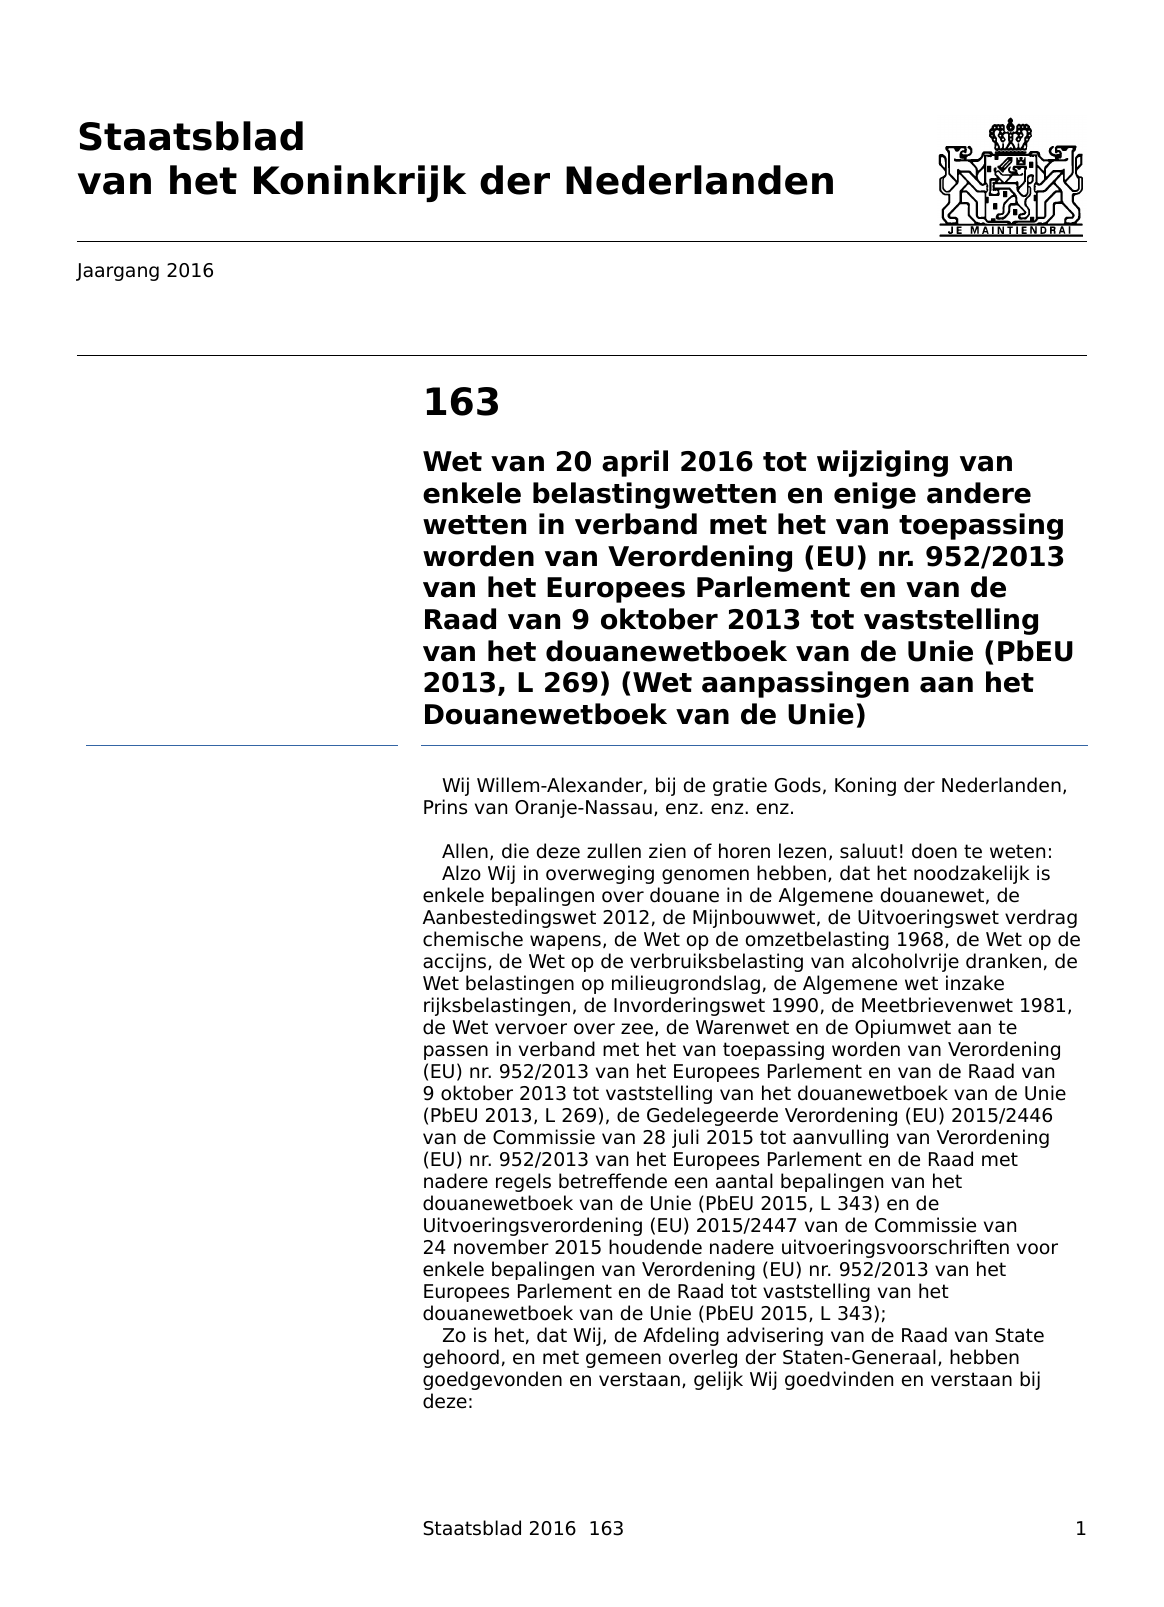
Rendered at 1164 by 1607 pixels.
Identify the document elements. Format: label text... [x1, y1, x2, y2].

text Wet van 20 april 2016 tot wijziging van enkele belastingwetten en enige andere wetten in verband met het van toepassing worden van Verordening (EU) nr. 952/2013 van het Europees Parlement en van de Raad van 9 oktober 2013 tot vaststelling van het douanewetboek van de Unie (PbEU 2013, L 269) (Wet aanpassingen aan het Douanewetboek van de Unie) [422, 447, 1087, 731]
table_header Staatsblad van het Koninkrijk der Nederlanden [77, 100, 886, 241]
table_header [886, 100, 1087, 241]
text Zo is het, dat Wij, de Afdeling advisering van de Raad van State gehoord, en met gemeen overleg der Staten-Generaal, hebben goedgevonden en verstaan, gelijk Wij goedvinden en verstaan bij deze: [422, 1325, 1087, 1413]
text Alzo Wij in overweging genomen hebben, dat het noodzakelijk is enkele bepalingen over douane in de Algemene douanewet, de Aanbestedingswet 2012, de Mijnbouwwet, de Uitvoeringswet verdrag chemische wapens, de Wet op de omzetbelasting 1968, de Wet op de accijns, de Wet op de verbruiksbelasting van alcoholvrije dranken, de Wet belastingen op milieugrondslag, de Algemene wet inzake rijksbelastingen, de Invorderingswet 1990, de Meetbrievenwet 1981, de Wet vervoer over zee, de Warenwet en de Opiumwet aan te passen in verband met het van toepassing worden van Verordening (EU) nr. 952/2013 van het Europees Parlement en van de Raad van 9 oktober 2013 tot vaststelling van het douanewetboek van de Unie (PbEU 2013, L 269), de Gedelegeerde Verordening (EU) 2015/2446 van de Commissie van 28 juli 2015 tot aanvulling van Verordening (EU) nr. 952/2013 van het Europees Parlement en de Raad met nadere regels betreffende een aantal bepalingen van het douanewetboek van de Unie (PbEU 2015, L 343) en de Uitvoeringsverordening (EU) 2015/2447 van de Commissie van 24 november 2015 houdende nadere uitvoeringsvoorschriften voor enkele bepalingen van Verordening (EU) nr. 952/2013 van het Europees Parlement en de Raad tot vaststelling van het douanewetboek van de Unie (PbEU 2015, L 343); [422, 863, 1087, 1325]
picture [936, 115, 1087, 240]
table_cell Jaargang 2016 [77, 242, 1087, 355]
text Wij Willem-Alexander, bij de gratie Gods, Koning der Nederlanden, Prins van Oranje-Nassau, enz. enz. enz. [422, 775, 1087, 819]
subtitle 163 [422, 381, 1087, 424]
text Allen, die deze zullen zien of horen lezen, saluut! doen te weten: [422, 841, 1087, 863]
